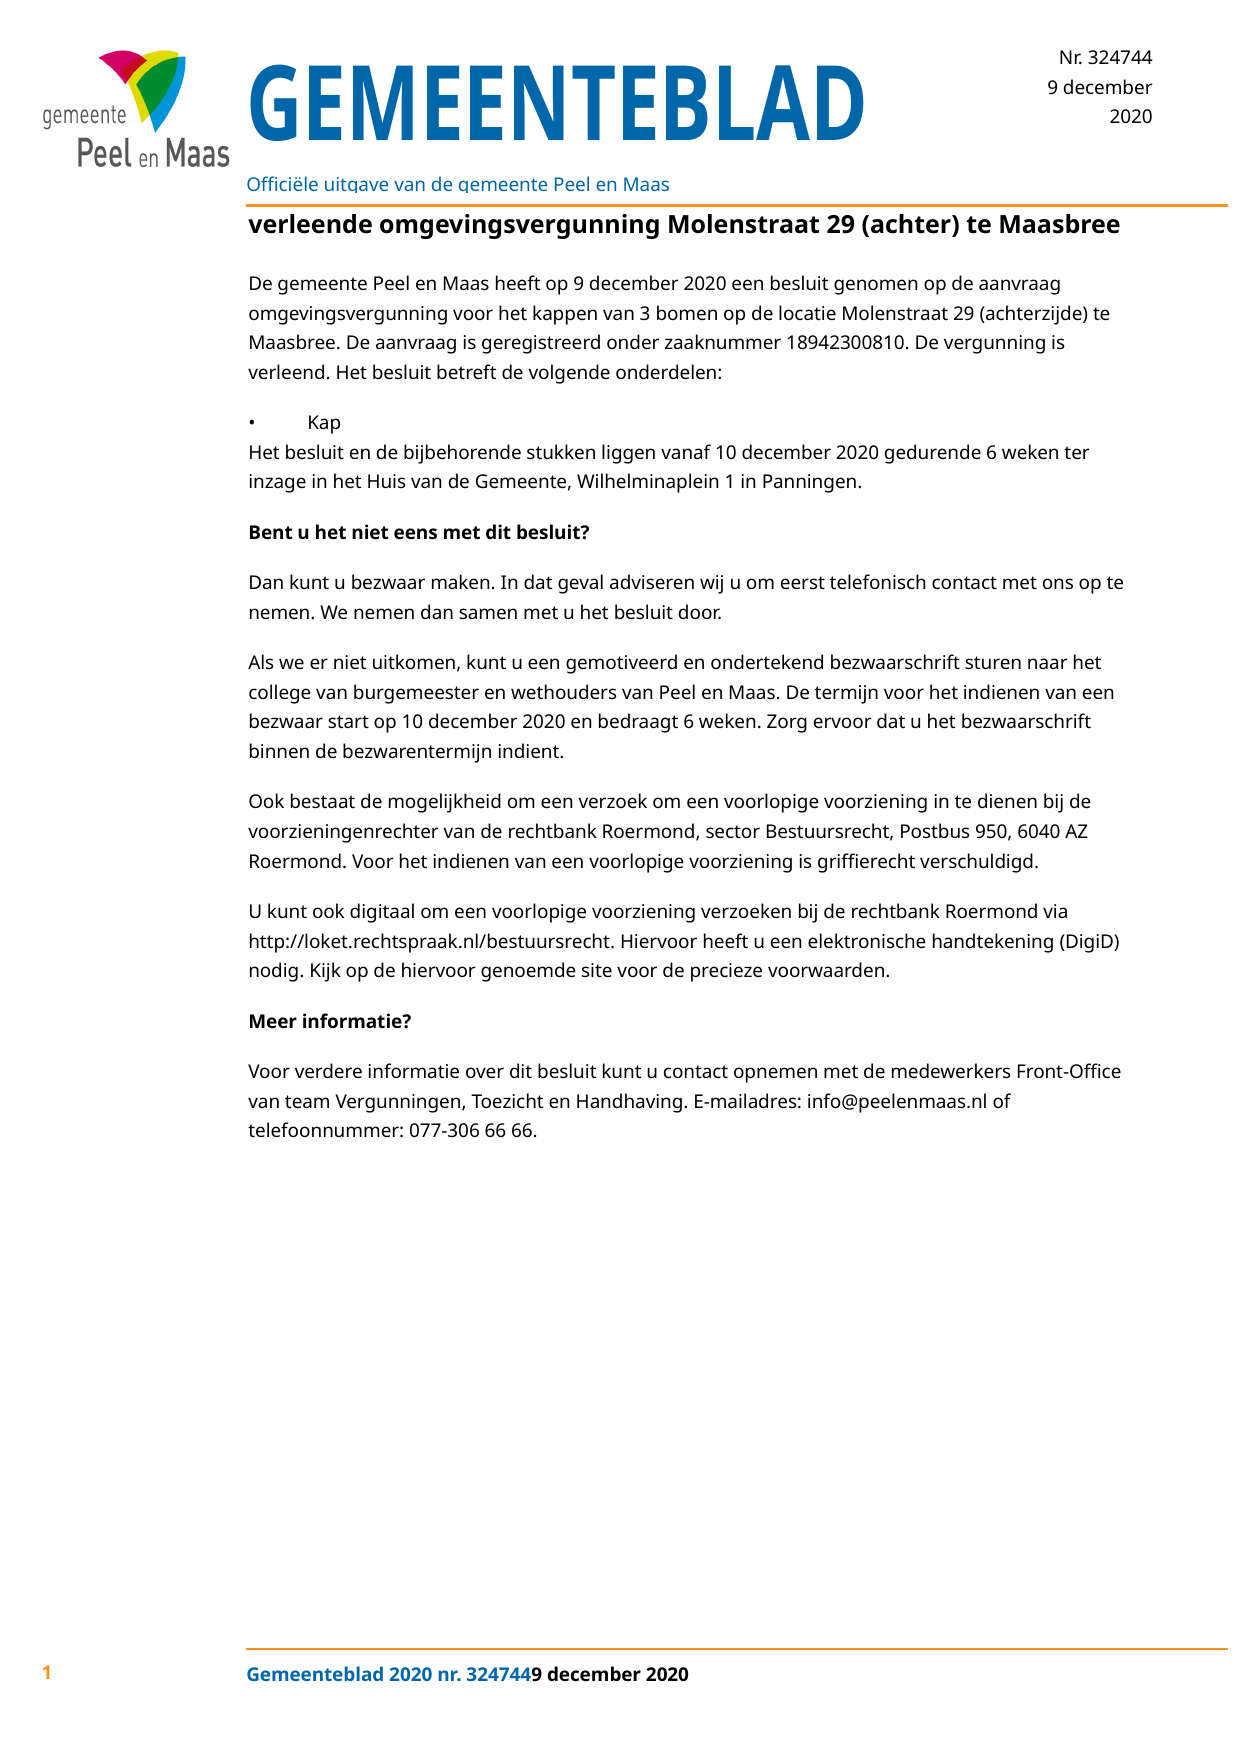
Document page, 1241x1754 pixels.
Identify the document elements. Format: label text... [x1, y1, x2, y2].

picture [41, 47, 231, 172]
text Voor verdere informatie over dit besluit kunt u contact opnemen met de medewerkers Front-Office van team Vergunningen, Toezicht en Handhaving. E-mailadres: info@peelenmaas.nl of telefoonnummer: 077-306 66 66. [248, 1058, 1152, 1143]
text Meer informatie? [248, 1008, 1152, 1033]
text De gemeente Peel en Maas heeft op 9 december 2020 een besluit genomen op de aanvraag omgevingsvergunning voor het kappen van 3 bomen op de locatie Molenstraat 29 (achterzijde) te Maasbree. De aanvraag is geregistreerd onder zaaknummer 18942300810. De vergunning is verleend. Het besluit betreft de volgende onderdelen: [248, 270, 1152, 385]
text Ook bestaat de mogelijkheid om een verzoek om een voorlopige voorziening in te dienen bij de voorzieningenrechter van de rechtbank Roermond, sector Bestuursrecht, Postbus 950, 6040 AZ Roermond. Voor het indienen van een voorlopige voorziening is griffierecht verschuldigd. [248, 789, 1152, 873]
text verleende omgevingsvergunning Molenstraat 29 (achter) te Maasbree [248, 207, 1152, 241]
text Dan kunt u bezwaar maken. In dat geval adviseren wij u om eerst telefonisch contact met ons op te nemen. We nemen dan samen met u het besluit door. [248, 569, 1152, 625]
list Kap [248, 409, 1152, 435]
text Bent u het niet eens met dit besluit? [248, 519, 1152, 545]
text U kunt ook digitaal om een voorlopige voorziening verzoeken bij de rechtbank Roermond via http://loket.rechtspraak.nl/bestuursrecht. Hiervoor heeft u een elektronische handtekening (DigiD) nodig. Kijk op de hiervoor genoemde site voor de precieze voorwaarden. [248, 898, 1152, 983]
text Het besluit en de bijbehorende stukken liggen vanaf 10 december 2020 gedurende 6 weken ter inzage in het Huis van de Gemeente, Wilhelminaplein 1 in Panningen. [248, 439, 1152, 494]
text Als we er niet uitkomen, kunt u een gemotiveerd en ondertekend bezwaarschrift sturen naar het college van burgemeester en wethouders van Peel en Maas. De termijn voor het indienen van een bezwaar start op 10 december 2020 en bedraagt 6 weken. Zorg ervoor dat u het bezwaarschrift binnen de bezwarentermijn indient. [248, 649, 1152, 764]
